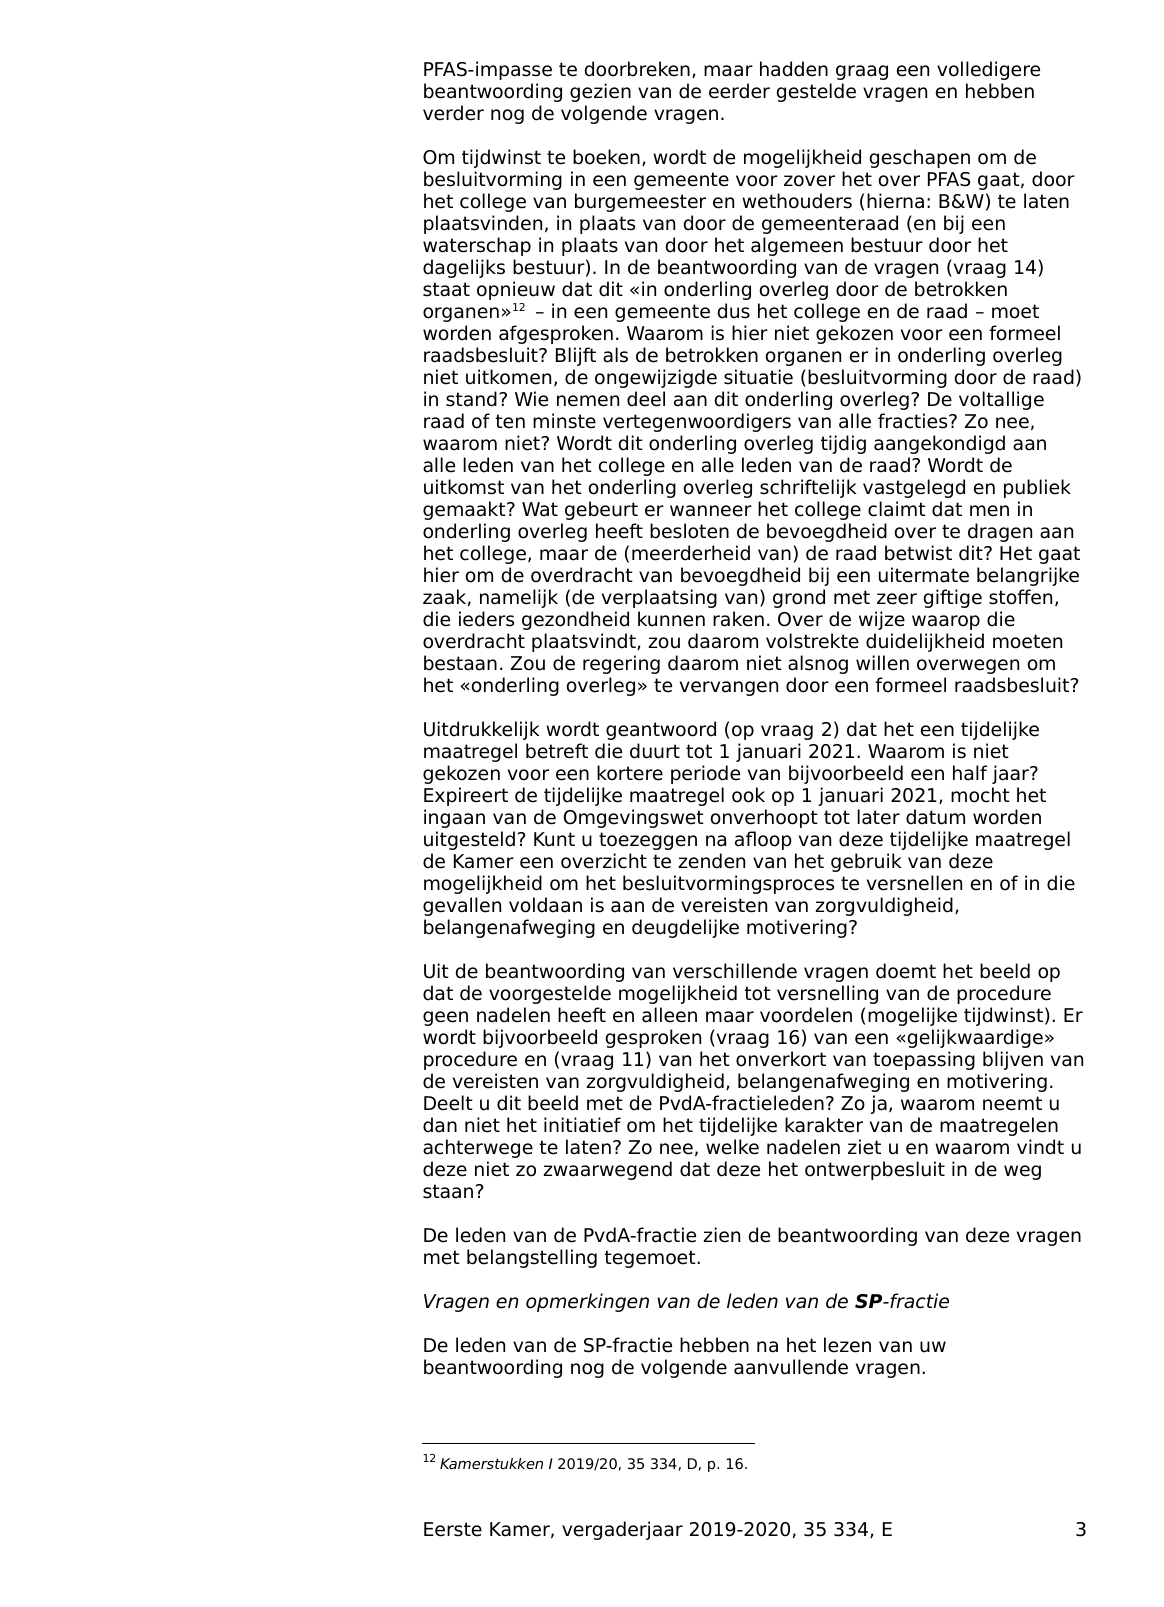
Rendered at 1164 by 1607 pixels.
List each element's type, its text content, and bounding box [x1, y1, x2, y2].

text De leden van de SP-fractie hebben na het lezen van uw beantwoording nog de volgende aanvullende vragen. [422, 1335, 1087, 1379]
text PFAS-impasse te doorbreken, maar hadden graag een volledigere beantwoording gezien van de eerder gestelde vragen en hebben verder nog de volgende vragen. [422, 59, 1087, 125]
text Kamerstukken I 2019/20, 35 334, D, p. 16. [422, 1452, 1087, 1474]
text De leden van de PvdA-fractie zien de beantwoording van deze vragen met belangstelling tegemoet. [422, 1225, 1087, 1269]
text Om tijdwinst te boeken, wordt de mogelijkheid geschapen om de besluitvorming in een gemeente voor zover het over PFAS gaat, door het college van burgemeester en wethouders (hierna: B&W) te laten plaatsvinden, in plaats van door de gemeenteraad (en bij een waterschap in plaats van door het algemeen bestuur door het dagelijks bestuur). In de beantwoording van de vragen (vraag 14) staat opnieuw dat dit «in onderling overleg door de betrokken organen» – in een gemeente dus het college en de raad – moet worden afgesproken. Waarom is hier niet gekozen voor een formeel raadsbesluit? Blijft als de betrokken organen er in onderling overleg niet uitkomen, de ongewijzigde situatie (besluitvorming door de raad) in stand? Wie nemen deel aan dit onderling overleg? De voltallige raad of ten minste vertegenwoordigers van alle fracties? Zo nee, waarom niet? Wordt dit onderling overleg tijdig aangekondigd aan alle leden van het college en alle leden van de raad? Wordt de uitkomst van het onderling overleg schriftelijk vastgelegd en publiek gemaakt? Wat gebeurt er wanneer het college claimt dat men in onderling overleg heeft besloten de bevoegdheid over te dragen aan het college, maar de (meerderheid van) de raad betwist dit? Het gaat hier om de overdracht van bevoegdheid bij een uitermate belangrijke zaak, namelijk (de verplaatsing van) grond met zeer giftige stoffen, die ieders gezondheid kunnen raken. Over de wijze waarop die overdracht plaatsvindt, zou daarom volstrekte duidelijkheid moeten bestaan. Zou de regering daarom niet alsnog willen overwegen om het «onderling overleg» te vervangen door een formeel raadsbesluit? [422, 147, 1087, 697]
text Uitdrukkelijk wordt geantwoord (op vraag 2) dat het een tijdelijke maatregel betreft die duurt tot 1 januari 2021. Waarom is niet gekozen voor een kortere periode van bijvoorbeeld een half jaar? Expireert de tijdelijke maatregel ook op 1 januari 2021, mocht het ingaan van de Omgevingswet onverhoopt tot later datum worden uitgesteld? Kunt u toezeggen na afloop van deze tijdelijke maatregel de Kamer een overzicht te zenden van het gebruik van deze mogelijkheid om het besluitvormingsproces te versnellen en of in die gevallen voldaan is aan de vereisten van zorgvuldigheid, belangenafweging en deugdelijke motivering? [422, 719, 1087, 939]
text Uit de beantwoording van verschillende vragen doemt het beeld op dat de voorgestelde mogelijkheid tot versnelling van de procedure geen nadelen heeft en alleen maar voordelen (mogelijke tijdwinst). Er wordt bijvoorbeeld gesproken (vraag 16) van een «gelijkwaardige» procedure en (vraag 11) van het onverkort van toepassing blijven van de vereisten van zorgvuldigheid, belangenafweging en motivering. Deelt u dit beeld met de PvdA-fractieleden? Zo ja, waarom neemt u dan niet het initiatief om het tijdelijke karakter van de maatregelen achterwege te laten? Zo nee, welke nadelen ziet u en waarom vindt u deze niet zo zwaarwegend dat deze het ontwerpbesluit in de weg staan? [422, 961, 1087, 1203]
subtitle Vragen en opmerkingen van de leden van de SP-fractie [422, 1291, 1087, 1313]
